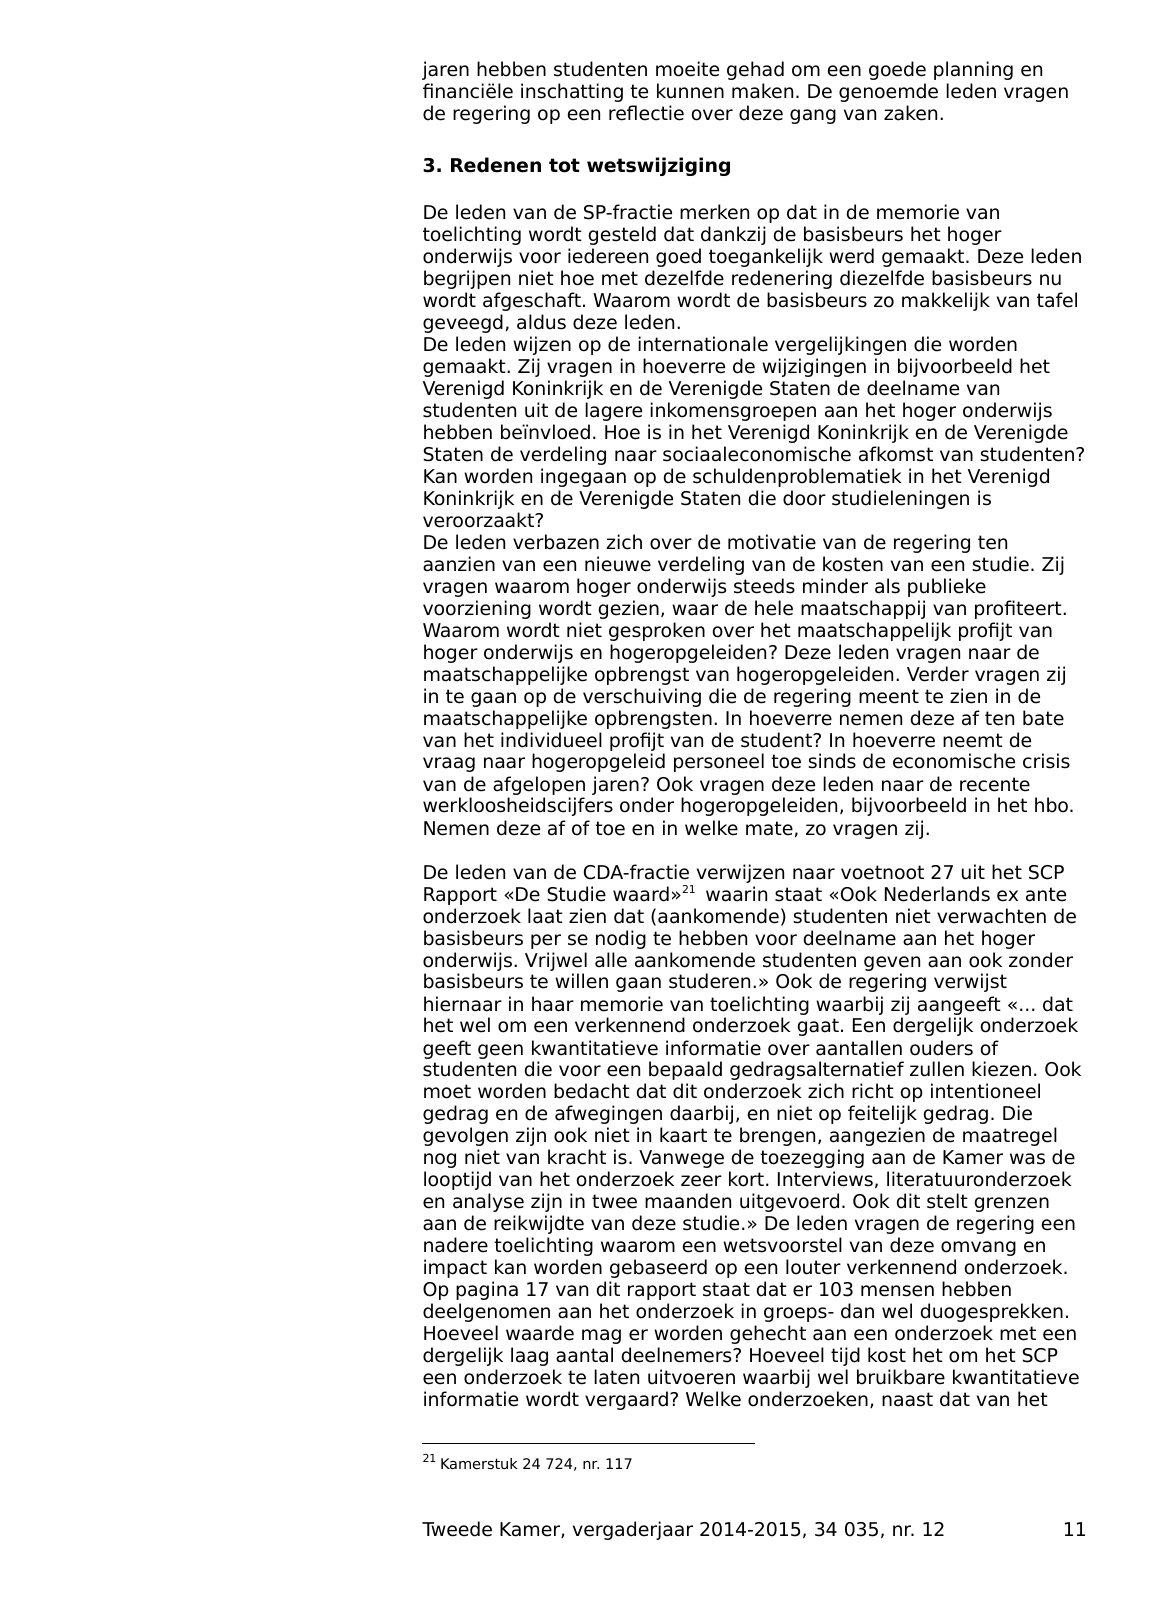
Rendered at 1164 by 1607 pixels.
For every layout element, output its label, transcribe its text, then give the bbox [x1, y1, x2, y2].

text De leden wijzen op de internationale vergelijkingen die worden gemaakt. Zij vragen in hoeverre de wijzigingen in bijvoorbeeld het Verenigd Koninkrijk en de Verenigde Staten de deelname van studenten uit de lagere inkomensgroepen aan het hoger onderwijs hebben beïnvloed. Hoe is in het Verenigd Koninkrijk en de Verenigde Staten de verdeling naar sociaaleconomische afkomst van studenten? Kan worden ingegaan op de schuldenproblematiek in het Verenigd Koninkrijk en de Verenigde Staten die door studieleningen is veroorzaakt? [422, 334, 1087, 532]
text Waarom wordt niet gesproken over het maatschappelijk profijt van hoger onderwijs en hogeropgeleiden? Deze leden vragen naar de maatschappelijke opbrengst van hogeropgeleiden. Verder vragen zij in te gaan op de verschuiving die de regering meent te zien in de maatschappelijke opbrengsten. In hoeverre nemen deze af ten bate van het individueel profijt van de student? In hoeverre neemt de vraag naar hogeropgeleid personeel toe sinds de economische crisis van de afgelopen jaren? Ook vragen deze leden naar de recente werkloosheidscijfers onder hogeropgeleiden, bijvoorbeeld in het hbo. Nemen deze af of toe en in welke mate, zo vragen zij. [422, 619, 1087, 839]
text De leden verbazen zich over de motivatie van de regering ten aanzien van een nieuwe verdeling van de kosten van een studie. Zij vragen waarom hoger onderwijs steeds minder als publieke voorziening wordt gezien, waar de hele maatschappij van profiteert. [422, 532, 1087, 619]
text jaren hebben studenten moeite gehad om een goede planning en financiële inschatting te kunnen maken. De genoemde leden vragen de regering op een reflectie over deze gang van zaken. [422, 59, 1087, 125]
text Kamerstuk 24 724, nr. 117 [422, 1452, 1087, 1474]
text De leden van de SP-fractie merken op dat in de memorie van toelichting wordt gesteld dat dankzij de basisbeurs het hoger onderwijs voor iedereen goed toegankelijk werd gemaakt. Deze leden begrijpen niet hoe met dezelfde redenering diezelfde basisbeurs nu wordt afgeschaft. Waarom wordt de basisbeurs zo makkelijk van tafel geveegd, aldus deze leden. [422, 202, 1087, 334]
text De leden van de CDA-fractie verwijzen naar voetnoot 27 uit het SCP Rapport «De Studie waard» waarin staat «Ook Nederlands ex ante onderzoek laat zien dat (aankomende) studenten niet verwachten de basisbeurs per se nodig te hebben voor deelname aan het hoger onderwijs. Vrijwel alle aankomende studenten geven aan ook zonder basisbeurs te willen gaan studeren.» Ook de regering verwijst hiernaar in haar memorie van toelichting waarbij zij aangeeft «... dat het wel om een verkennend onderzoek gaat. Een dergelijk onderzoek geeft geen kwantitatieve informatie over aantallen ouders of studenten die voor een bepaald gedragsalternatief zullen kiezen. Ook moet worden bedacht dat dit onderzoek zich richt op intentioneel gedrag en de afwegingen daarbij, en niet op feitelijk gedrag. Die gevolgen zijn ook niet in kaart te brengen, aangezien de maatregel nog niet van kracht is. Vanwege de toezegging aan de Kamer was de looptijd van het onderzoek zeer kort. Interviews, literatuuronderzoek en analyse zijn in twee maanden uitgevoerd. Ook dit stelt grenzen aan de reikwijdte van deze studie.» De leden vragen de regering een nadere toelichting waarom een wetsvoorstel van deze omvang en impact kan worden gebaseerd op een louter verkennend onderzoek. Op pagina 17 van dit rapport staat dat er 103 mensen hebben deelgenomen aan het onderzoek in groeps- dan wel duogesprekken. Hoeveel waarde mag er worden gehecht aan een onderzoek met een dergelijk laag aantal deelnemers? Hoeveel tijd kost het om het SCP een onderzoek te laten uitvoeren waarbij wel bruikbare kwantitatieve informatie wordt vergaard? Welke onderzoeken, naast dat van het [422, 862, 1087, 1411]
subtitle 3. Redenen tot wetswijziging [422, 155, 1087, 177]
